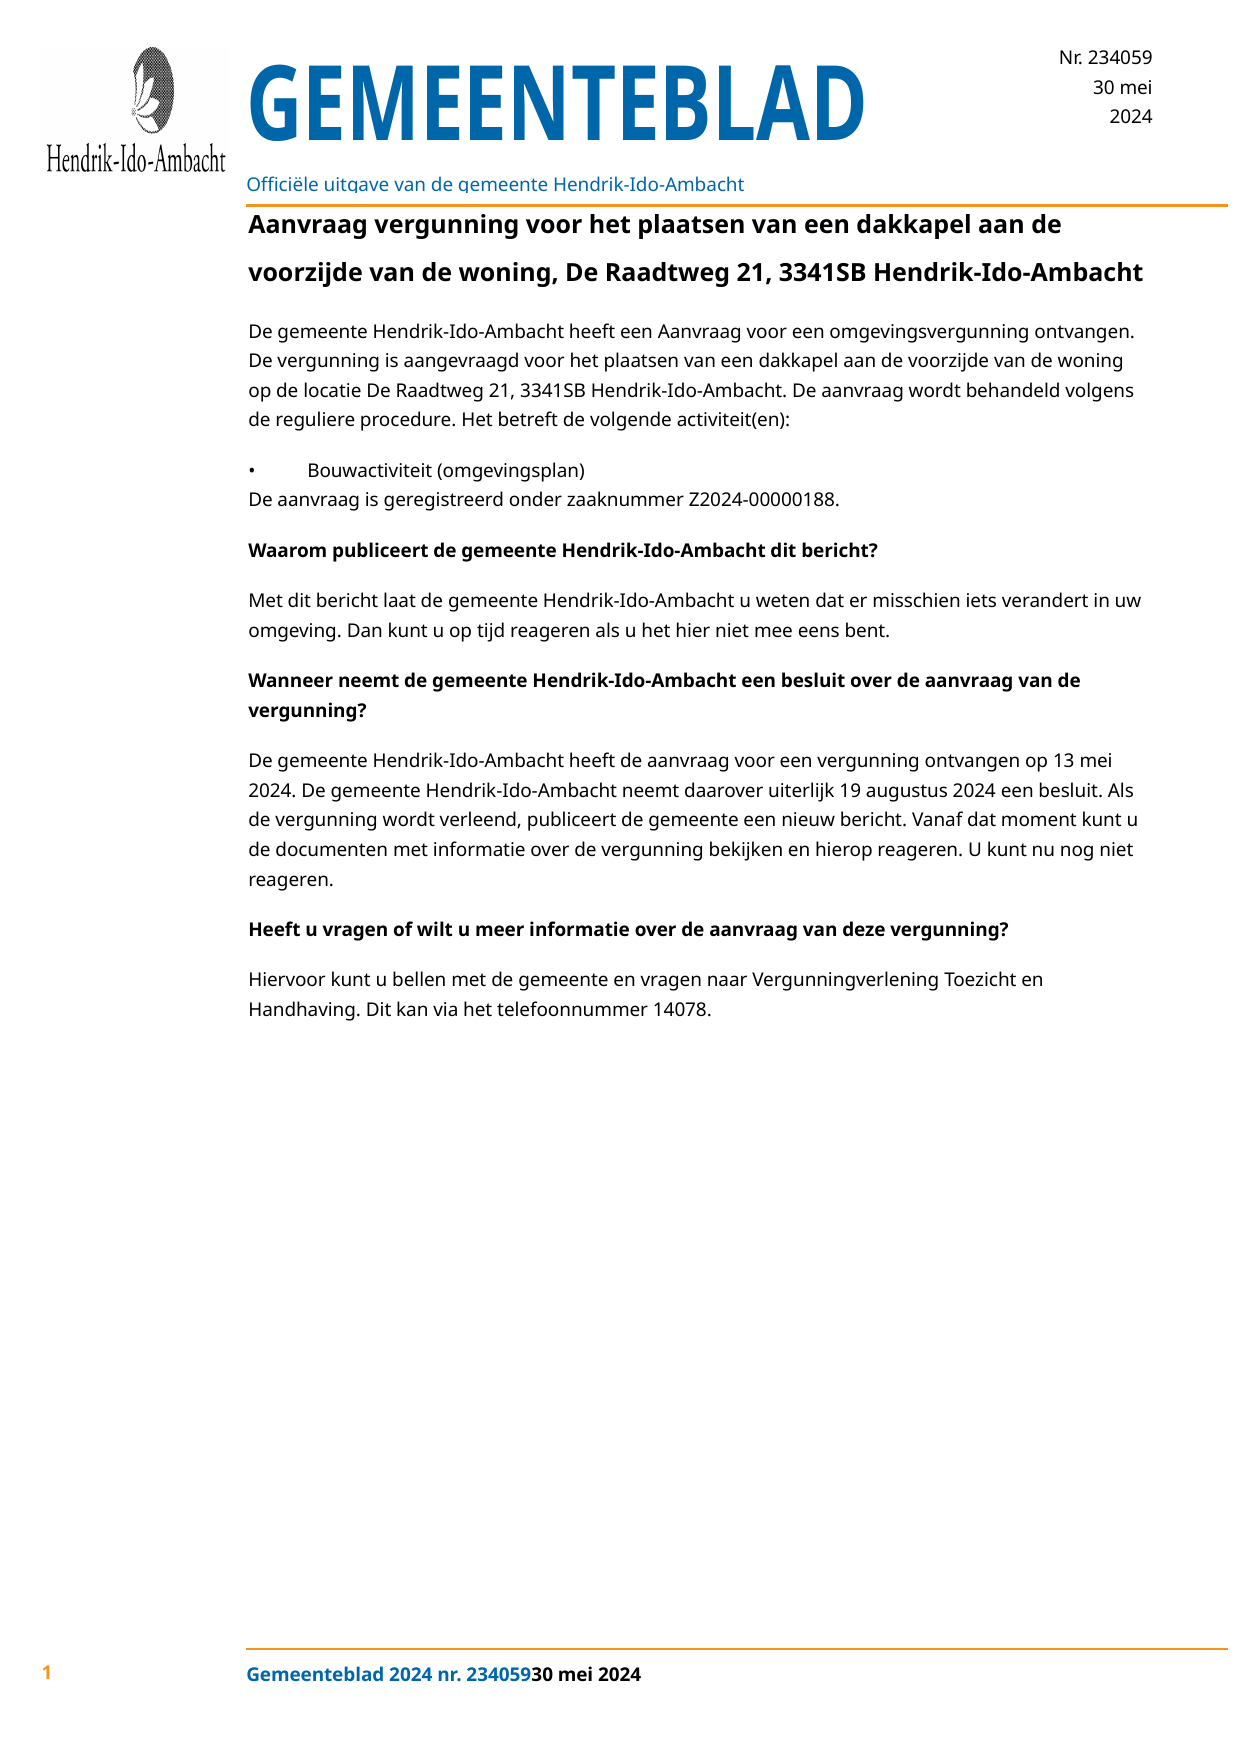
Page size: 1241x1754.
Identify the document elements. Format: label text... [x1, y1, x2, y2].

text Heeft u vragen of wilt u meer informatie over de aanvraag van deze vergunning? [248, 916, 1152, 942]
text Hiervoor kunt u bellen met de gemeente en vragen naar Vergunningverlening Toezicht en Handhaving. Dit kan via het telefoonnummer 14078. [248, 967, 1152, 1022]
text De gemeente Hendrik-Ido-Ambacht heeft een Aanvraag voor een omgevingsvergunning ontvangen. De vergunning is aangevraagd voor het plaatsen van een dakkapel aan de voorzijde van de woning op de locatie De Raadtweg 21, 3341SB Hendrik-Ido-Ambacht. De aanvraag wordt behandeld volgens de reguliere procedure. Het betreft de volgende activiteit(en): [248, 318, 1152, 432]
text Aanvraag vergunning voor het plaatsen van een dakkapel aan de voorzijde van de woning, De Raadtweg 21, 3341SB Hendrik-Ido-Ambacht [248, 207, 1152, 288]
list Bouwactiviteit (omgevingsplan) [248, 457, 1152, 483]
text Met dit bericht laat de gemeente Hendrik-Ido-Ambacht u weten dat er misschien iets verandert in uw omgeving. Dan kunt u op tijd reageren als u het hier niet mee eens bent. [248, 587, 1152, 643]
text De aanvraag is geregistreerd onder zaaknummer Z2024-00000188. [248, 487, 1152, 512]
text Waarom publiceert de gemeente Hendrik-Ido-Ambacht dit bericht? [248, 537, 1152, 563]
text De gemeente Hendrik-Ido-Ambacht heeft de aanvraag voor een vergunning ontvangen op 13 mei 2024. De gemeente Hendrik-Ido-Ambacht neemt daarover uiterlijk 19 augustus 2024 een besluit. Als de vergunning wordt verleend, publiceert de gemeente een nieuw bericht. Vanaf dat moment kunt u de documenten met informatie over de vergunning bekijken en hierop reageren. U kunt nu nog niet reageren. [248, 747, 1152, 892]
text Wanneer neemt de gemeente Hendrik-Ido-Ambacht een besluit over de aanvraag van de vergunning? [248, 667, 1152, 723]
picture [41, 47, 231, 172]
